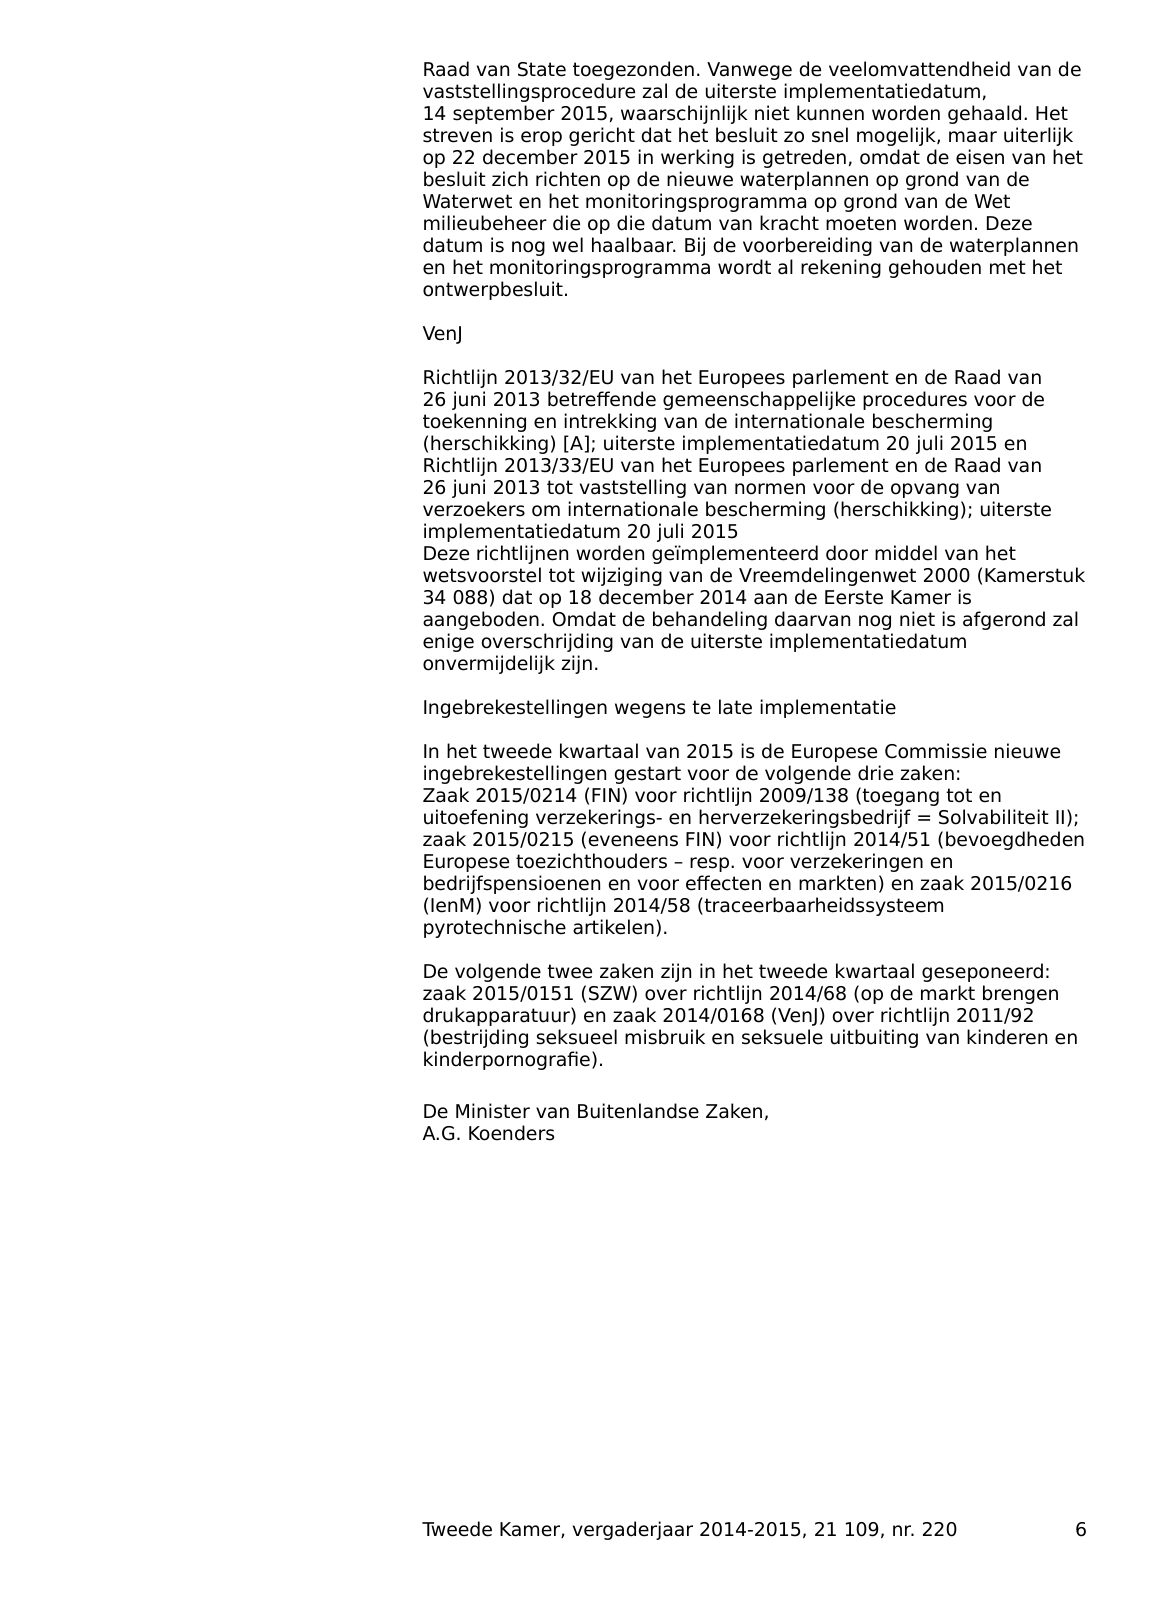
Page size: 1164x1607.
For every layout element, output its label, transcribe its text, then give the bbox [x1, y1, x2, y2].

text De volgende twee zaken zijn in het tweede kwartaal geseponeerd: zaak 2015/0151 (SZW) over richtlijn 2014/68 (op de markt brengen drukapparatuur) en zaak 2014/0168 (VenJ) over richtlijn 2011/92 (bestrijding seksueel misbruik en seksuele uitbuiting van kinderen en kinderpornografie). [422, 961, 1087, 1071]
text Raad van State toegezonden. Vanwege de veelomvattendheid van de vaststellingsprocedure zal de uiterste implementatiedatum, 14 september 2015, waarschijnlijk niet kunnen worden gehaald. Het streven is erop gericht dat het besluit zo snel mogelijk, maar uiterlijk op 22 december 2015 in werking is getreden, omdat de eisen van het besluit zich richten op de nieuwe waterplannen op grond van de Waterwet en het monitoringsprogramma op grond van de Wet milieubeheer die op die datum van kracht moeten worden. Deze datum is nog wel haalbaar. Bij de voorbereiding van de waterplannen en het monitoringsprogramma wordt al rekening gehouden met het ontwerpbesluit. [422, 59, 1087, 301]
text Zaak 2015/0214 (FIN) voor richtlijn 2009/138 (toegang tot en uitoefening verzekerings- en herverzekeringsbedrijf = Solvabiliteit II); zaak 2015/0215 (eveneens FIN) voor richtlijn 2014/51 (bevoegdheden Europese toezichthouders – resp. voor verzekeringen en bedrijfspensioenen en voor effecten en markten) en zaak 2015/0216 (IenM) voor richtlijn 2014/58 (traceerbaarheidssysteem pyrotechnische artikelen). [422, 785, 1087, 939]
text De Minister van Buitenlandse Zaken, A.G. Koenders [422, 1101, 1087, 1145]
text Richtlijn 2013/32/EU van het Europees parlement en de Raad van 26 juni 2013 betreffende gemeenschappelijke procedures voor de toekenning en intrekking van de internationale bescherming (herschikking) [A]; uiterste implementatiedatum 20 juli 2015 en Richtlijn 2013/33/EU van het Europees parlement en de Raad van 26 juni 2013 tot vaststelling van normen voor de opvang van verzoekers om internationale bescherming (herschikking); uiterste implementatiedatum 20 juli 2015 [422, 367, 1087, 543]
subtitle VenJ [422, 323, 1087, 345]
text Deze richtlijnen worden geïmplementeerd door middel van het wetsvoorstel tot wijziging van de Vreemdelingenwet 2000 (Kamerstuk 34 088) dat op 18 december 2014 aan de Eerste Kamer is aangeboden. Omdat de behandeling daarvan nog niet is afgerond zal enige overschrijding van de uiterste implementatiedatum onvermijdelijk zijn. [422, 543, 1087, 675]
subtitle Ingebrekestellingen wegens te late implementatie [422, 697, 1087, 719]
text In het tweede kwartaal van 2015 is de Europese Commissie nieuwe ingebrekestellingen gestart voor de volgende drie zaken: [422, 741, 1087, 785]
